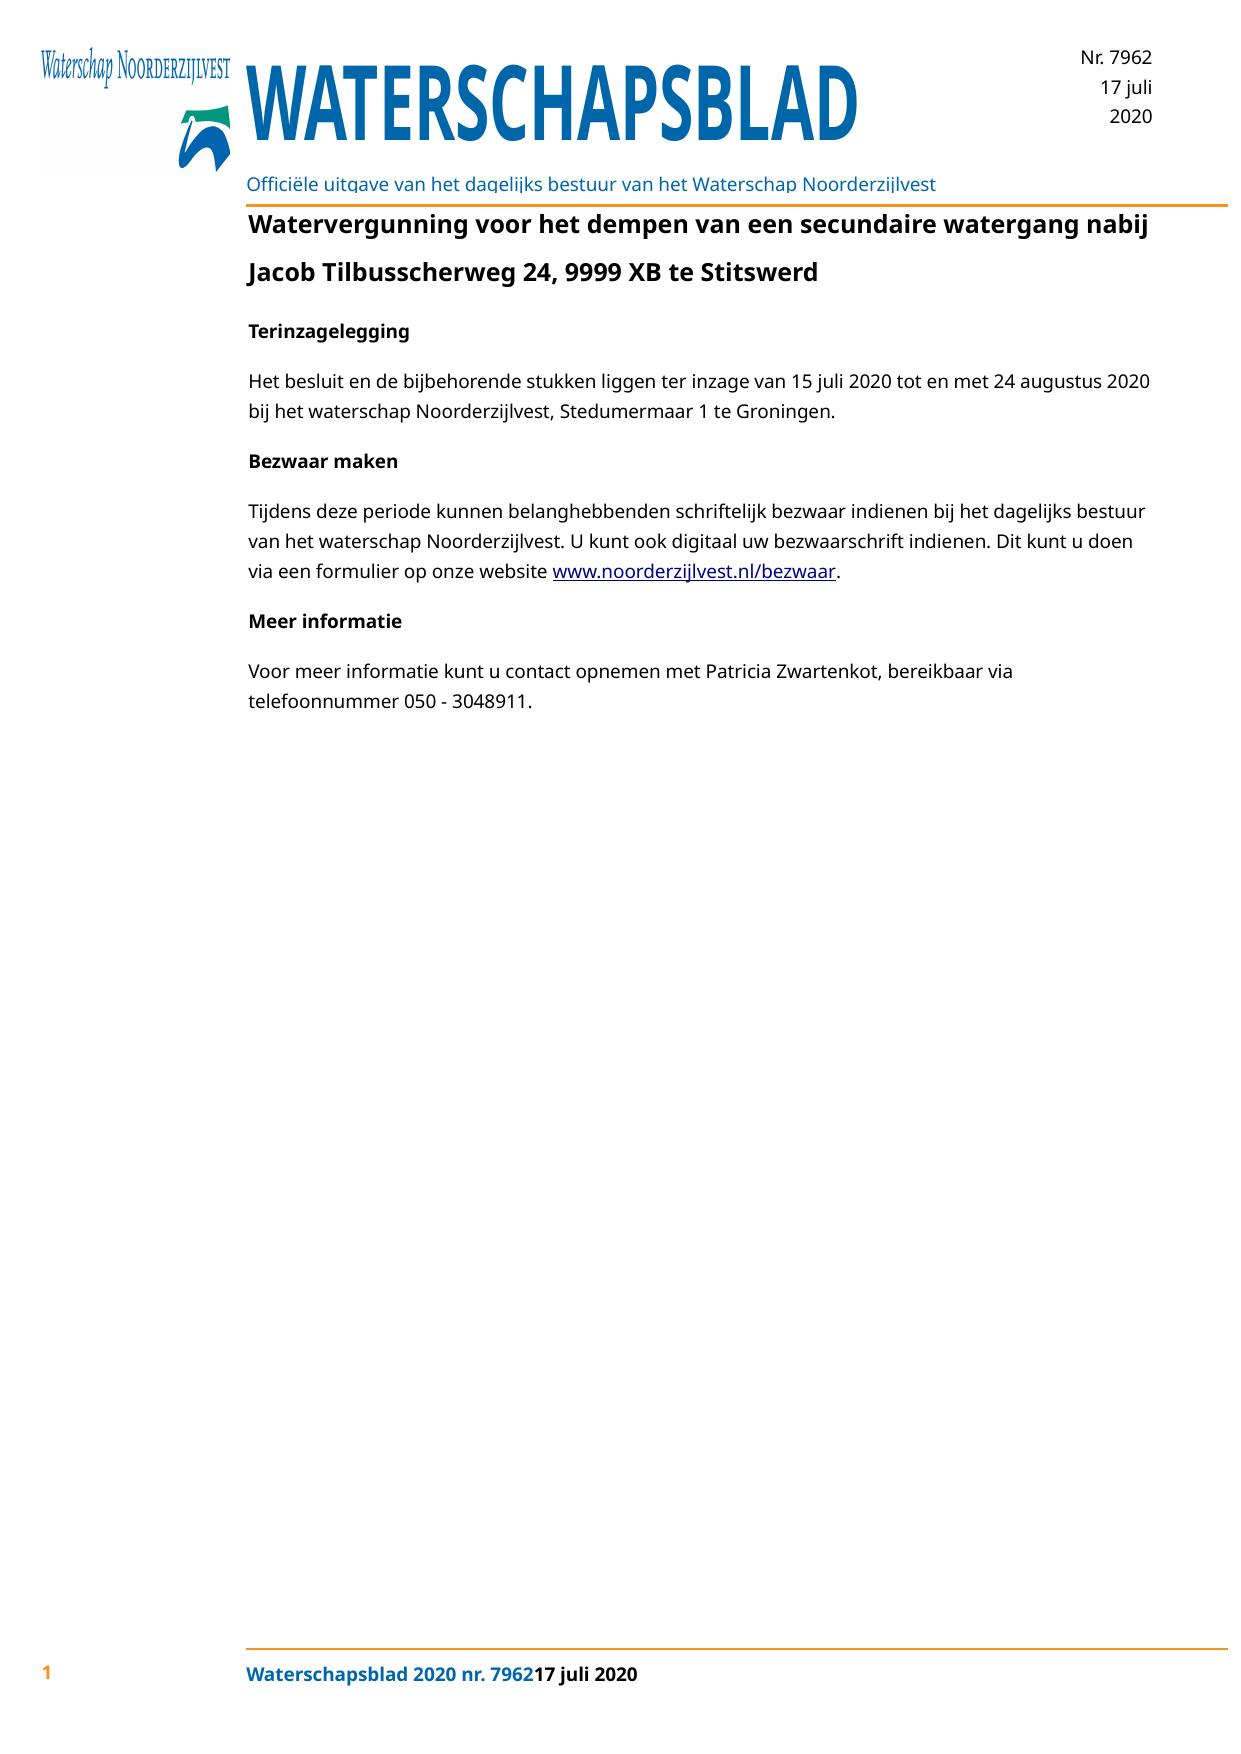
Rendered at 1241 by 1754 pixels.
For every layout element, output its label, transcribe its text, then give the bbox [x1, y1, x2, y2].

text Watervergunning voor het dempen van een secundaire watergang nabij Jacob Tilbusscherweg 24, 9999 XB te Stitswerd [248, 207, 1152, 288]
text Het besluit en de bijbehorende stukken liggen ter inzage van 15 juli 2020 tot en met 24 augustus 2020 bij het waterschap Noorderzijlvest, Stedumermaar 1 te Groningen. [248, 368, 1152, 424]
text Bezwaar maken [248, 448, 1152, 474]
text Voor meer informatie kunt u contact opnemen met Patricia Zwartenkot, bereikbaar via telefoonnummer 050 - 3048911. [248, 659, 1152, 714]
text Meer informatie [248, 608, 1152, 634]
text Tijdens deze periode kunnen belanghebbenden schriftelijk bezwaar indienen bij het dagelijks bestuur van het waterschap Noorderzijlvest. U kunt ook digitaal uw bezwaarschrift indienen. Dit kunt u doen via een formulier op onze website www.noorderzijlvest.nl/bezwaar. [248, 499, 1152, 584]
text Terinzagelegging [248, 318, 1152, 344]
picture [41, 47, 231, 172]
